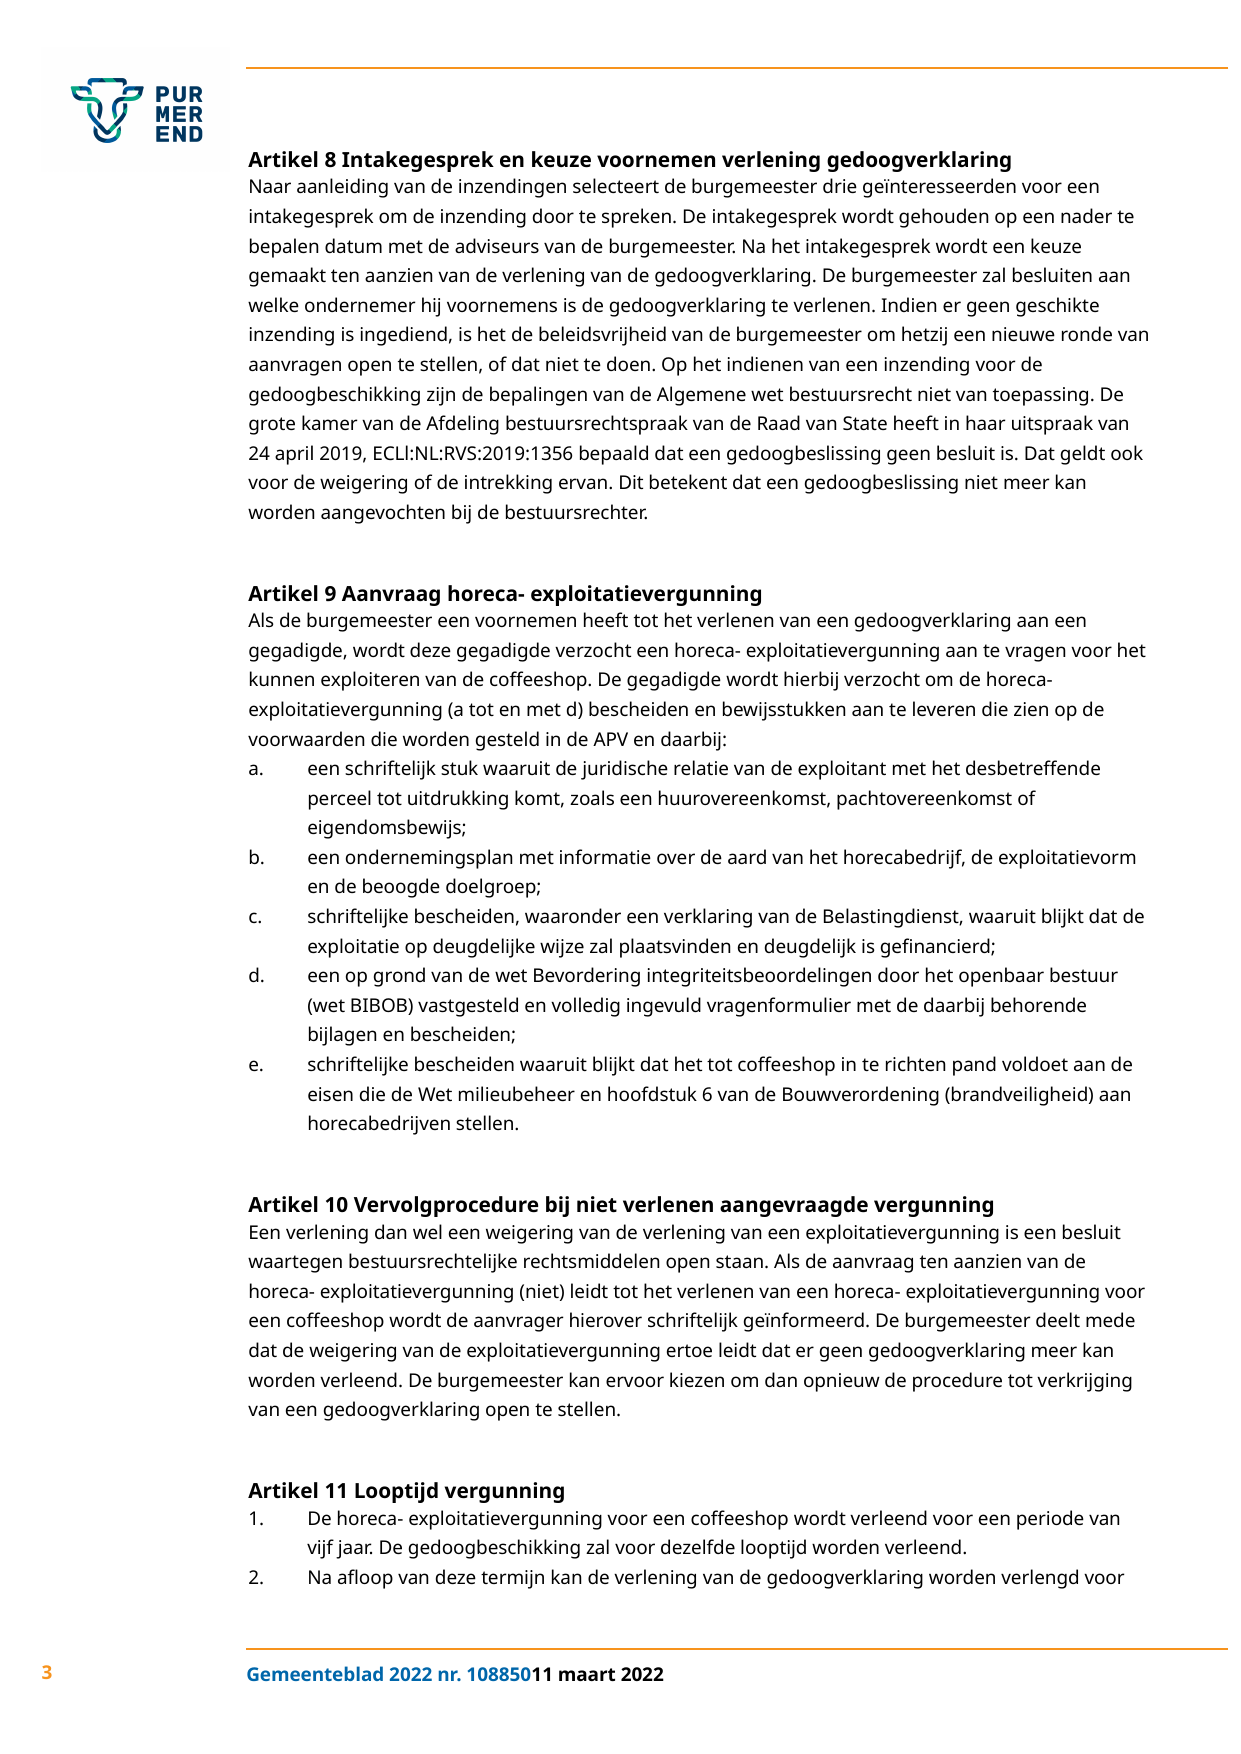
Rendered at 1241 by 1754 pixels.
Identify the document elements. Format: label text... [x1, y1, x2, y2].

text Naar aanleiding van de inzendingen selecteert de burgemeester drie geïnteresseerden voor een intakegesprek om de inzending door te spreken. De intakegesprek wordt gehouden op een nader te bepalen datum met de adviseurs van de burgemeester. Na het intakegesprek wordt een keuze gemaakt ten aanzien van de verlening van de gedoogverklaring. De burgemeester zal besluiten aan welke ondernemer hij voornemens is de gedoogverklaring te verlenen. Indien er geen geschikte inzending is ingediend, is het de beleidsvrijheid van de burgemeester om hetzij een nieuwe ronde van aanvragen open te stellen, of dat niet te doen. Op het indienen van een inzending voor de gedoogbeschikking zijn de bepalingen van de Algemene wet bestuursrecht niet van toepassing. De grote kamer van de Afdeling bestuursrechtspraak van de Raad van State heeft in haar uitspraak van 24 april 2019, ECLl:NL:RVS:2019:1356 bepaald dat een gedoogbeslissing geen besluit is. Dat geldt ook voor de weigering of de intrekking ervan. Dit betekent dat een gedoogbeslissing niet meer kan worden aangevochten bij de bestuursrechter. [248, 174, 1152, 525]
text Artikel 11 Looptijd vergunning [248, 1476, 1152, 1505]
list een schriftelijk stuk waaruit de juridische relatie van de exploitant met het desbetreffende perceel tot uitdrukking komt, zoals een huurovereenkomst, pachtovereenkomst of eigendomsbewijs; [248, 755, 1152, 840]
text Artikel 10 Vervolgprocedure bij niet verlenen aangevraagde vergunning [248, 1190, 1152, 1219]
text Een verlening dan wel een weigering van de verlening van een exploitatievergunning is een besluit waartegen bestuursrechtelijke rechtsmiddelen open staan. Als de aanvraag ten aanzien van de horeca- exploitatievergunning (niet) leidt tot het verlenen van een horeca- exploitatievergunning voor een coffeeshop wordt de aanvrager hierover schriftelijk geïnformeerd. De burgemeester deelt mede dat de weigering van de exploitatievergunning ertoe leidt dat er geen gedoogverklaring meer kan worden verleend. De burgemeester kan ervoor kiezen om dan opnieuw de procedure tot verkrijging van een gedoogverklaring open te stellen. [248, 1219, 1152, 1422]
list een op grond van de wet Bevordering integriteitsbeoordelingen door het openbaar bestuur (wet BIBOB) vastgesteld en volledig ingevuld vragenformulier met de daarbij behorende bijlagen en bescheiden; [248, 962, 1152, 1047]
list Na afloop van deze termijn kan de verlening van de gedoogverklaring worden verlengd voor [248, 1564, 1152, 1590]
picture [41, 47, 231, 172]
text Artikel 8 Intakegesprek en keuze voornemen verlening gedoogverklaring [248, 145, 1152, 174]
list De horeca- exploitatievergunning voor een coffeeshop wordt verleend voor een periode van vijf jaar. De gedoogbeschikking zal voor dezelfde looptijd worden verleend. [248, 1505, 1152, 1560]
text Als de burgemeester een voornemen heeft tot het verlenen van een gedoogverklaring aan een gegadigde, wordt deze gegadigde verzocht een horeca- exploitatievergunning aan te vragen voor het kunnen exploiteren van de coffeeshop. De gegadigde wordt hierbij verzocht om de horeca- exploitatievergunning (a tot en met d) bescheiden en bewijsstukken aan te leveren die zien op de voorwaarden die worden gesteld in de APV en daarbij: [248, 607, 1152, 752]
list een ondernemingsplan met informatie over de aard van het horecabedrijf, de exploitatievorm en de beoogde doelgroep; [248, 844, 1152, 899]
text Artikel 9 Aanvraag horeca- exploitatievergunning [248, 579, 1152, 607]
list schriftelijke bescheiden waaruit blijkt dat het tot coffeeshop in te richten pand voldoet aan de eisen die de Wet milieubeheer en hoofdstuk 6 van de Bouwverordening (brandveiligheid) aan horecabedrijven stellen. [248, 1051, 1152, 1136]
list schriftelijke bescheiden, waaronder een verklaring van de Belastingdienst, waaruit blijkt dat de exploitatie op deugdelijke wijze zal plaatsvinden en deugdelijk is gefinancierd; [248, 903, 1152, 959]
